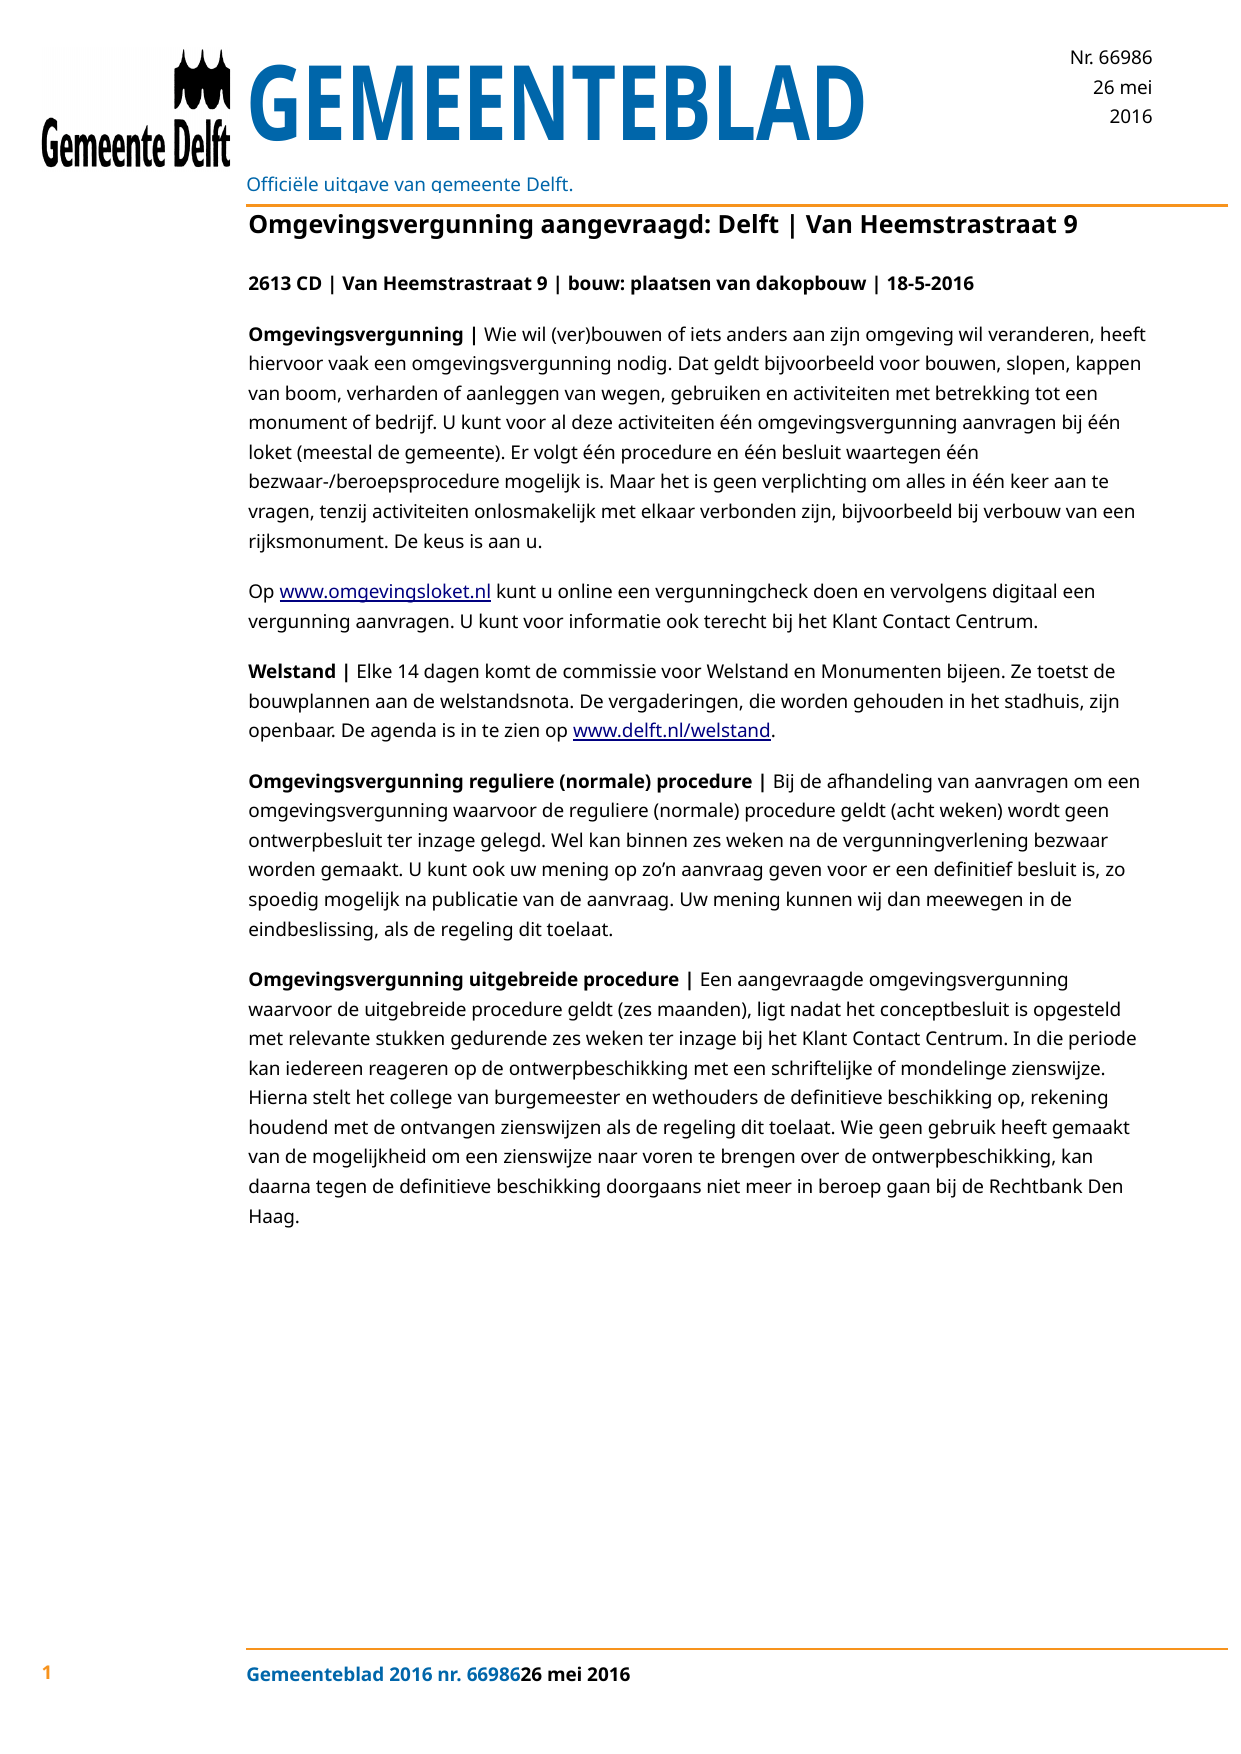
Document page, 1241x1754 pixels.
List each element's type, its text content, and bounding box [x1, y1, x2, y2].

text Omgevingsvergunning reguliere (normale) procedure | Bij de afhandeling van aanvragen om een omgevingsvergunning waarvoor de reguliere (normale) procedure geldt (acht weken) wordt geen ontwerpbesluit ter inzage gelegd. Wel kan binnen zes weken na de vergunningverlening bezwaar worden gemaakt. U kunt ook uw mening op zo’n aanvraag geven voor er een definitief besluit is, zo spoedig mogelijk na publicatie van de aanvraag. Uw mening kunnen wij dan meewegen in de eindbeslissing, als de regeling dit toelaat. [248, 768, 1152, 941]
text Omgevingsvergunning aangevraagd: Delft | Van Heemstrastraat 9 [248, 207, 1152, 241]
text 2613 CD | Van Heemstrastraat 9 | bouw: plaatsen van dakopbouw | 18-5-2016 [248, 270, 1152, 296]
picture [41, 47, 231, 172]
text Omgevingsvergunning | Wie wil (ver)bouwen of iets anders aan zijn omgeving wil veranderen, heeft hiervoor vaak een omgevingsvergunning nodig. Dat geldt bijvoorbeeld voor bouwen, slopen, kappen van boom, verharden of aanleggen van wegen, gebruiken en activiteiten met betrekking tot een monument of bedrijf. U kunt voor al deze activiteiten één omgevingsvergunning aanvragen bij één loket (meestal de gemeente). Er volgt één procedure en één besluit waartegen één bezwaar-/beroepsprocedure mogelijk is. Maar het is geen verplichting om alles in één keer aan te vragen, tenzij activiteiten onlosmakelijk met elkaar verbonden zijn, bijvoorbeeld bij verbouw van een rijksmonument. De keus is aan u. [248, 321, 1152, 553]
text Omgevingsvergunning uitgebreide procedure | Een aangevraagde omgevingsvergunning waarvoor de uitgebreide procedure geldt (zes maanden), ligt nadat het conceptbesluit is opgesteld met relevante stukken gedurende zes weken ter inzage bij het Klant Contact Centrum. In die periode kan iedereen reageren op de ontwerpbeschikking met een schriftelijke of mondelinge zienswijze. Hierna stelt het college van burgemeester en wethouders de definitieve beschikking op, rekening houdend met de ontvangen zienswijzen als de regeling dit toelaat. Wie geen gebruik heeft gemaakt van de mogelijkheid om een zienswijze naar voren te brengen over de ontwerpbeschikking, kan daarna tegen de definitieve beschikking doorgaans niet meer in beroep gaan bij de Rechtbank Den Haag. [248, 966, 1152, 1228]
text Op www.omgevingsloket.nl kunt u online een vergunningcheck doen en vervolgens digitaal een vergunning aanvragen. U kunt voor informatie ook terecht bij het Klant Contact Centrum. [248, 578, 1152, 633]
text Welstand | Elke 14 dagen komt de commissie voor Welstand en Monumenten bijeen. Ze toetst de bouwplannen aan de welstandsnota. De vergaderingen, die worden gehouden in het stadhuis, zijn openbaar. De agenda is in te zien op www.delft.nl/welstand. [248, 658, 1152, 743]
